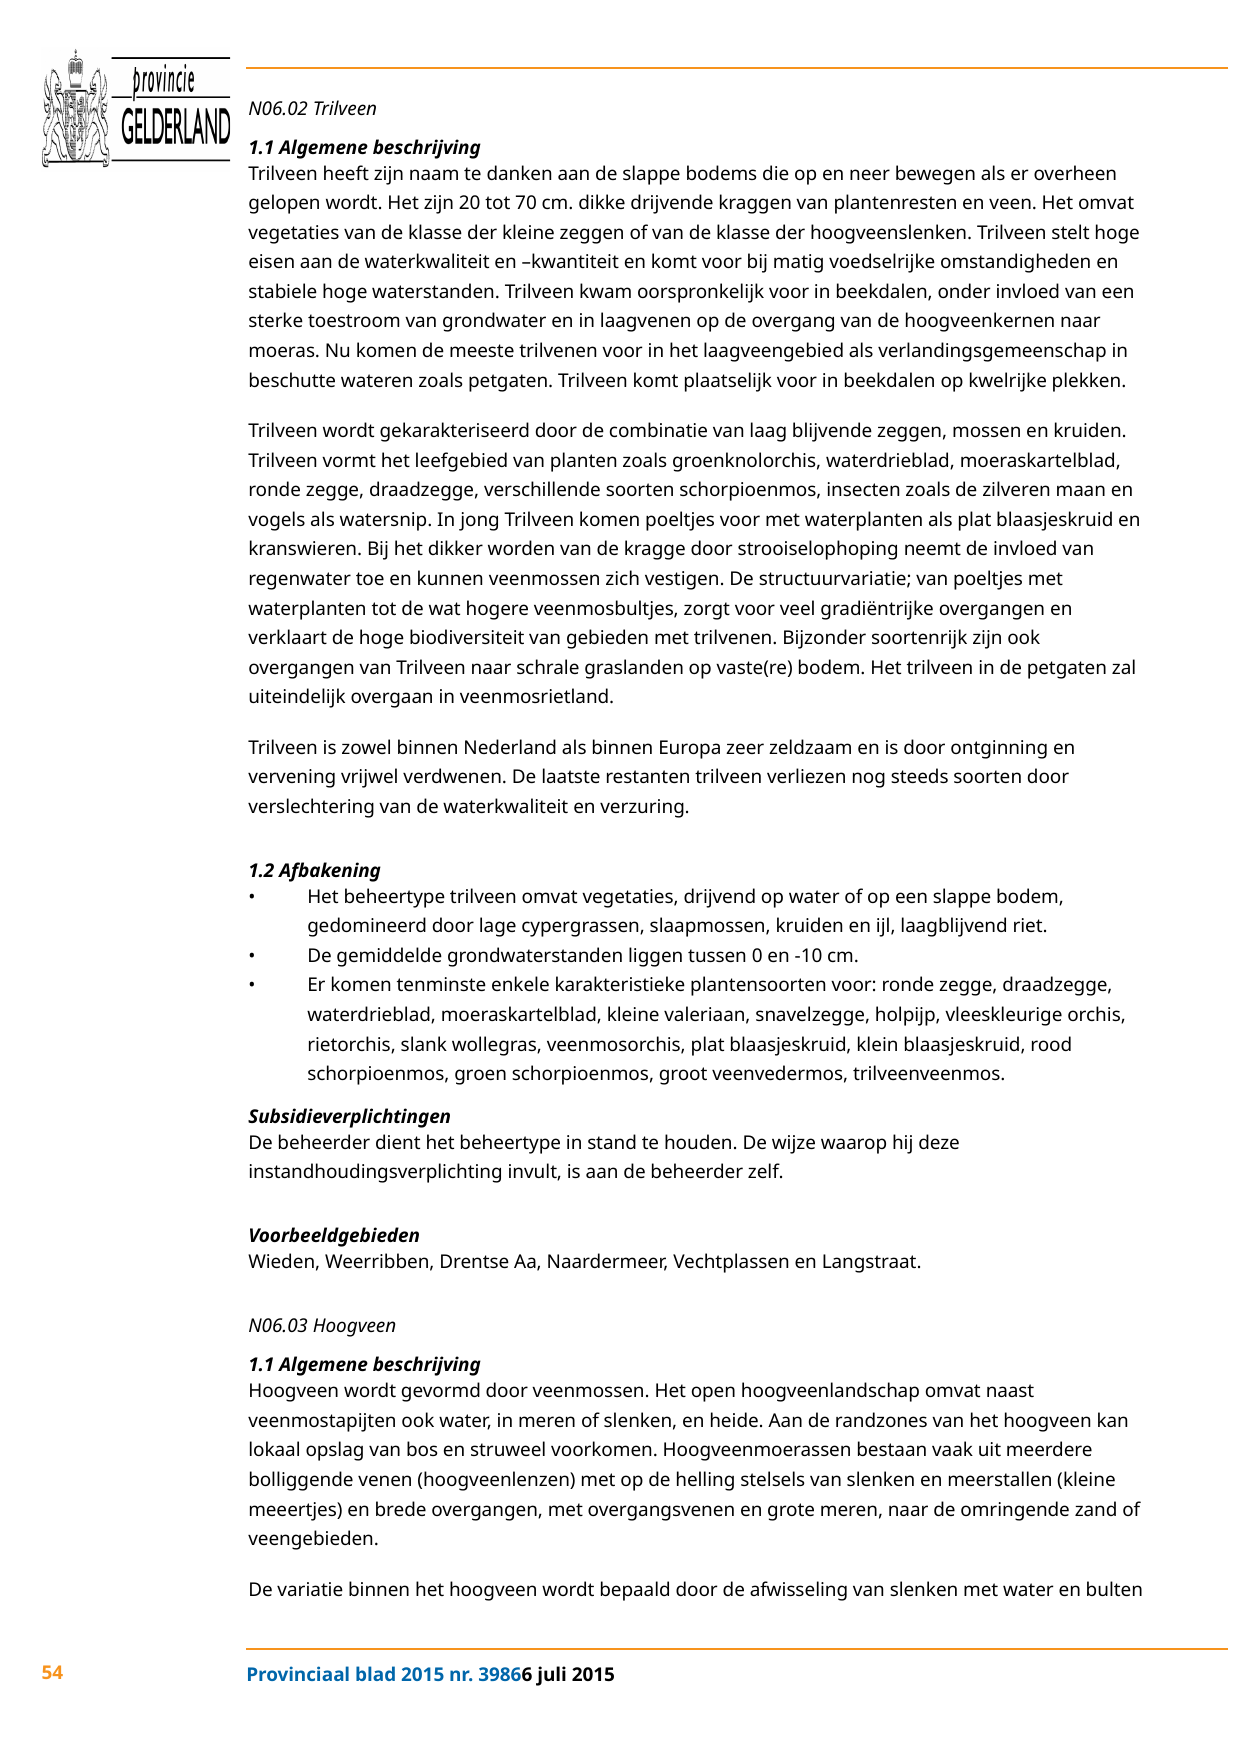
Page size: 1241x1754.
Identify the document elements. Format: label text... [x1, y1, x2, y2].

picture [41, 47, 231, 172]
text Wieden, Weerribben, Drentse Aa, Naardermeer, Vechtplassen en Langstraat. [248, 1248, 1152, 1274]
text De beheerder dient het beheertype in stand te houden. De wijze waarop hij deze instandhoudingsverplichting invult, is aan de beheerder zelf. [248, 1129, 1152, 1184]
list De gemiddelde grondwaterstanden liggen tussen 0 en -10 cm. [248, 942, 1152, 968]
text Trilveen heeft zijn naam te danken aan de slappe bodems die op en neer bewegen als er overheen gelopen wordt. Het zijn 20 tot 70 cm. dikke drijvende kraggen van plantenresten en veen. Het omvat vegetaties van de klasse der kleine zeggen of van de klasse der hoogveenslenken. Trilveen stelt hoge eisen aan de waterkwaliteit en –kwantiteit en komt voor bij matig voedselrijke omstandigheden en stabiele hoge waterstanden. Trilveen kwam oorspronkelijk voor in beekdalen, onder invloed van een sterke toestroom van grondwater en in laagvenen op de overgang van de hoogveenkernen naar moeras. Nu komen de meeste trilvenen voor in het laagveengebied als verlandingsgemeenschap in beschutte wateren zoals petgaten. Trilveen komt plaatselijk voor in beekdalen op kwelrijke plekken. [248, 160, 1152, 393]
text Trilveen wordt gekarakteriseerd door de combinatie van laag blijvende zeggen, mossen en kruiden. Trilveen vormt het leefgebied van planten zoals groenknolorchis, waterdrieblad, moeraskartelblad, ronde zegge, draadzegge, verschillende soorten schorpioenmos, insecten zoals de zilveren maan en vogels als watersnip. In jong Trilveen komen poeltjes voor met waterplanten als plat blaasjeskruid en kranswieren. Bij het dikker worden van de kragge door strooiselophoping neemt de invloed van regenwater toe en kunnen veenmossen zich vestigen. De structuurvariatie; van poeltjes met waterplanten tot de wat hogere veenmosbultjes, zorgt voor veel gradiëntrijke overgangen en verklaart de hoge biodiversiteit van gebieden met trilvenen. Bijzonder soortenrijk zijn ook overgangen van Trilveen naar schrale graslanden op vaste(re) bodem. Het trilveen in de petgaten zal uiteindelijk overgaan in veenmosrietland. [248, 417, 1152, 709]
text De variatie binnen het hoogveen wordt bepaald door de afwisseling van slenken met water en bulten [248, 1576, 1152, 1601]
text Subsidieverplichtingen [248, 1103, 1152, 1129]
text N06.03 Hoogveen [248, 1312, 1152, 1338]
list Er komen tenminste enkele karakteristieke plantensoorten voor: ronde zegge, draadzegge, waterdrieblad, moeraskartelblad, kleine valeriaan, snavelzegge, holpijp, vleeskleurige orchis, rietorchis, slank wollegras, veenmosorchis, plat blaasjeskruid, klein blaasjeskruid, rood schorpioenmos, groen schorpioenmos, groot veenvedermos, trilveenveenmos. [248, 972, 1152, 1086]
text Voorbeeldgebieden [248, 1223, 1152, 1248]
list Het beheertype trilveen omvat vegetaties, drijvend op water of op een slappe bodem, gedomineerd door lage cypergrassen, slaapmossen, kruiden en ijl, laagblijvend riet. [248, 883, 1152, 938]
text Trilveen is zowel binnen Nederland als binnen Europa zeer zeldzaam en is door ontginning en vervening vrijwel verdwenen. De laatste restanten trilveen verliezen nog steeds soorten door verslechtering van de waterkwaliteit en verzuring. [248, 734, 1152, 819]
text 1.1 Algemene beschrijving [248, 134, 1152, 160]
text Hoogveen wordt gevormd door veenmossen. Het open hoogveenlandschap omvat naast veenmostapijten ook water, in meren of slenken, en heide. Aan de randzones van het hoogveen kan lokaal opslag van bos en struweel voorkomen. Hoogveenmoerassen bestaan vaak uit meerdere bolliggende venen (hoogveenlenzen) met op de helling stelsels van slenken en meerstallen (kleine meeertjes) en brede overgangen, met overgangsvenen en grote meren, naar de omringende zand of veengebieden. [248, 1377, 1152, 1551]
text N06.02 Trilveen [248, 95, 1152, 121]
text 1.1 Algemene beschrijving [248, 1352, 1152, 1377]
text 1.2 Afbakening [248, 857, 1152, 883]
